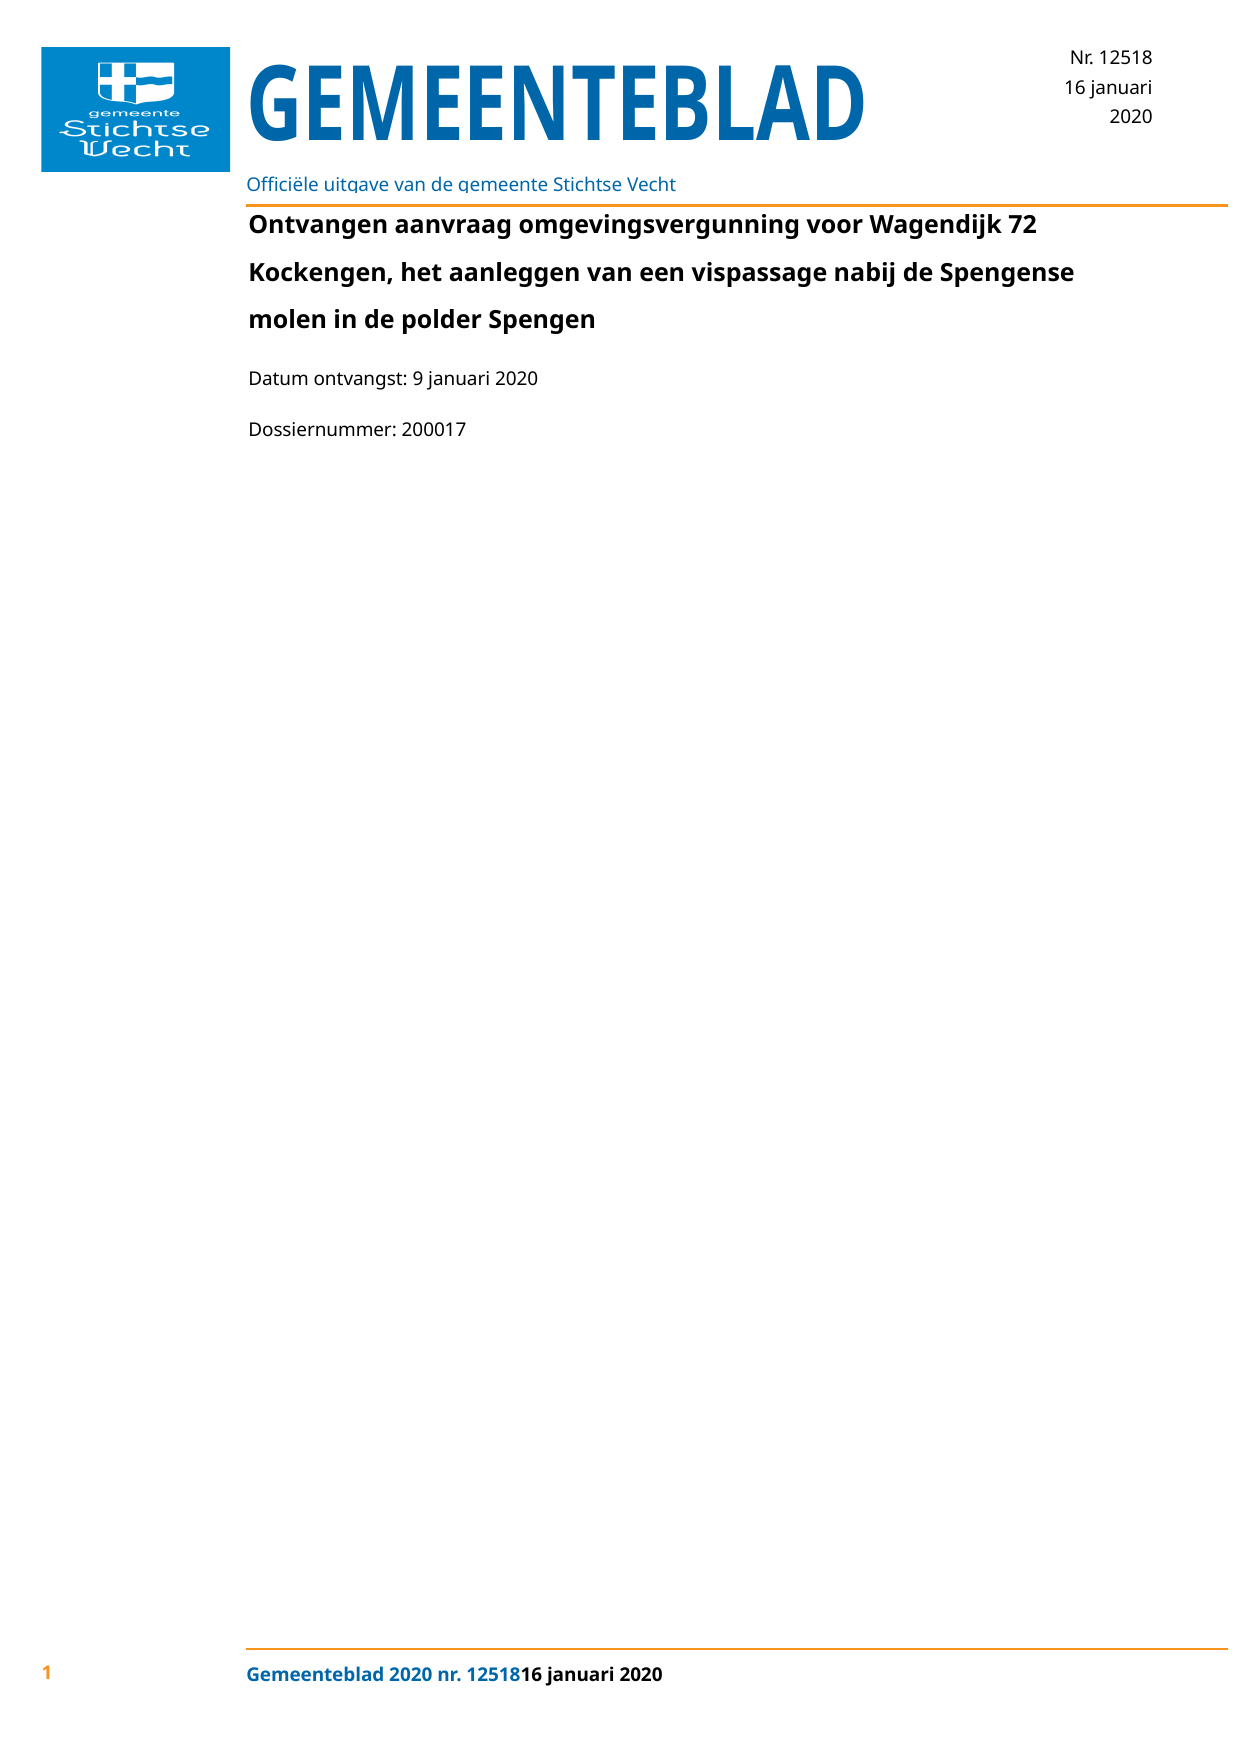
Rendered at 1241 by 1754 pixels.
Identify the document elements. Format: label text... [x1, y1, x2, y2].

picture [99, 63, 135, 101]
picture [137, 63, 174, 103]
text Datum ontvangst: 9 januari 2020 [248, 366, 1152, 391]
text Dossiernummer: 200017 [248, 416, 1152, 442]
text Ontvangen aanvraag omgevingsvergunning voor Wagendijk 72 Kockengen, het aanleggen van een vispassage nabij de Spengense molen in de polder Spengen [248, 207, 1152, 336]
